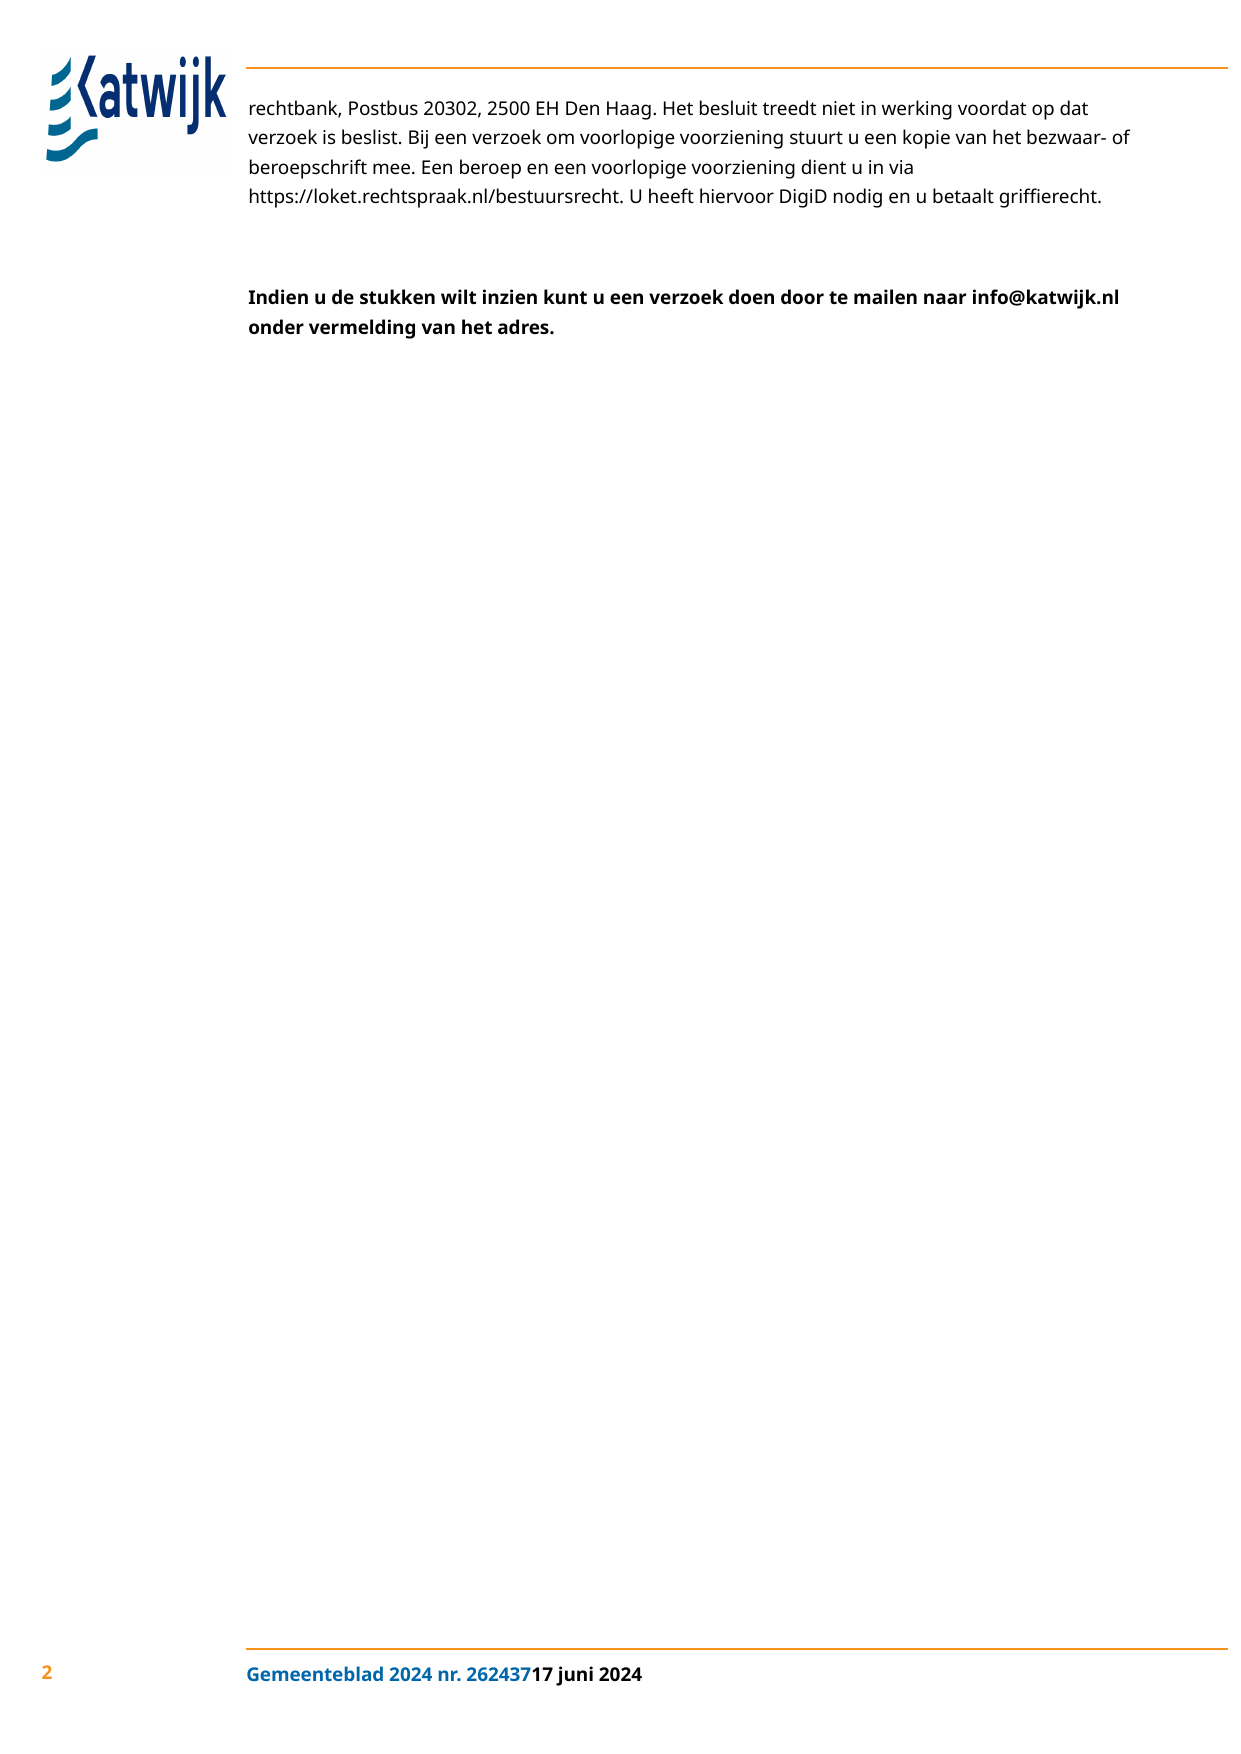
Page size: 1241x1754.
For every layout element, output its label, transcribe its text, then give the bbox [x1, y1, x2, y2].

text rechtbank, Postbus 20302, 2500 EH Den Haag. Het besluit treedt niet in werking voordat op dat verzoek is beslist. Bij een verzoek om voorlopige voorziening stuurt u een kopie van het bezwaar- of beroepschrift mee. Een beroep en een voorlopige voorziening dient u in via https://loket.rechtspraak.nl/bestuursrecht. U heeft hiervoor DigiD nodig en u betaalt griffierecht. [248, 95, 1152, 209]
text Indien u de stukken wilt inzien kunt u een verzoek doen door te mailen naar info@katwijk.nl onder vermelding van het adres. [248, 284, 1152, 340]
picture [41, 47, 231, 172]
